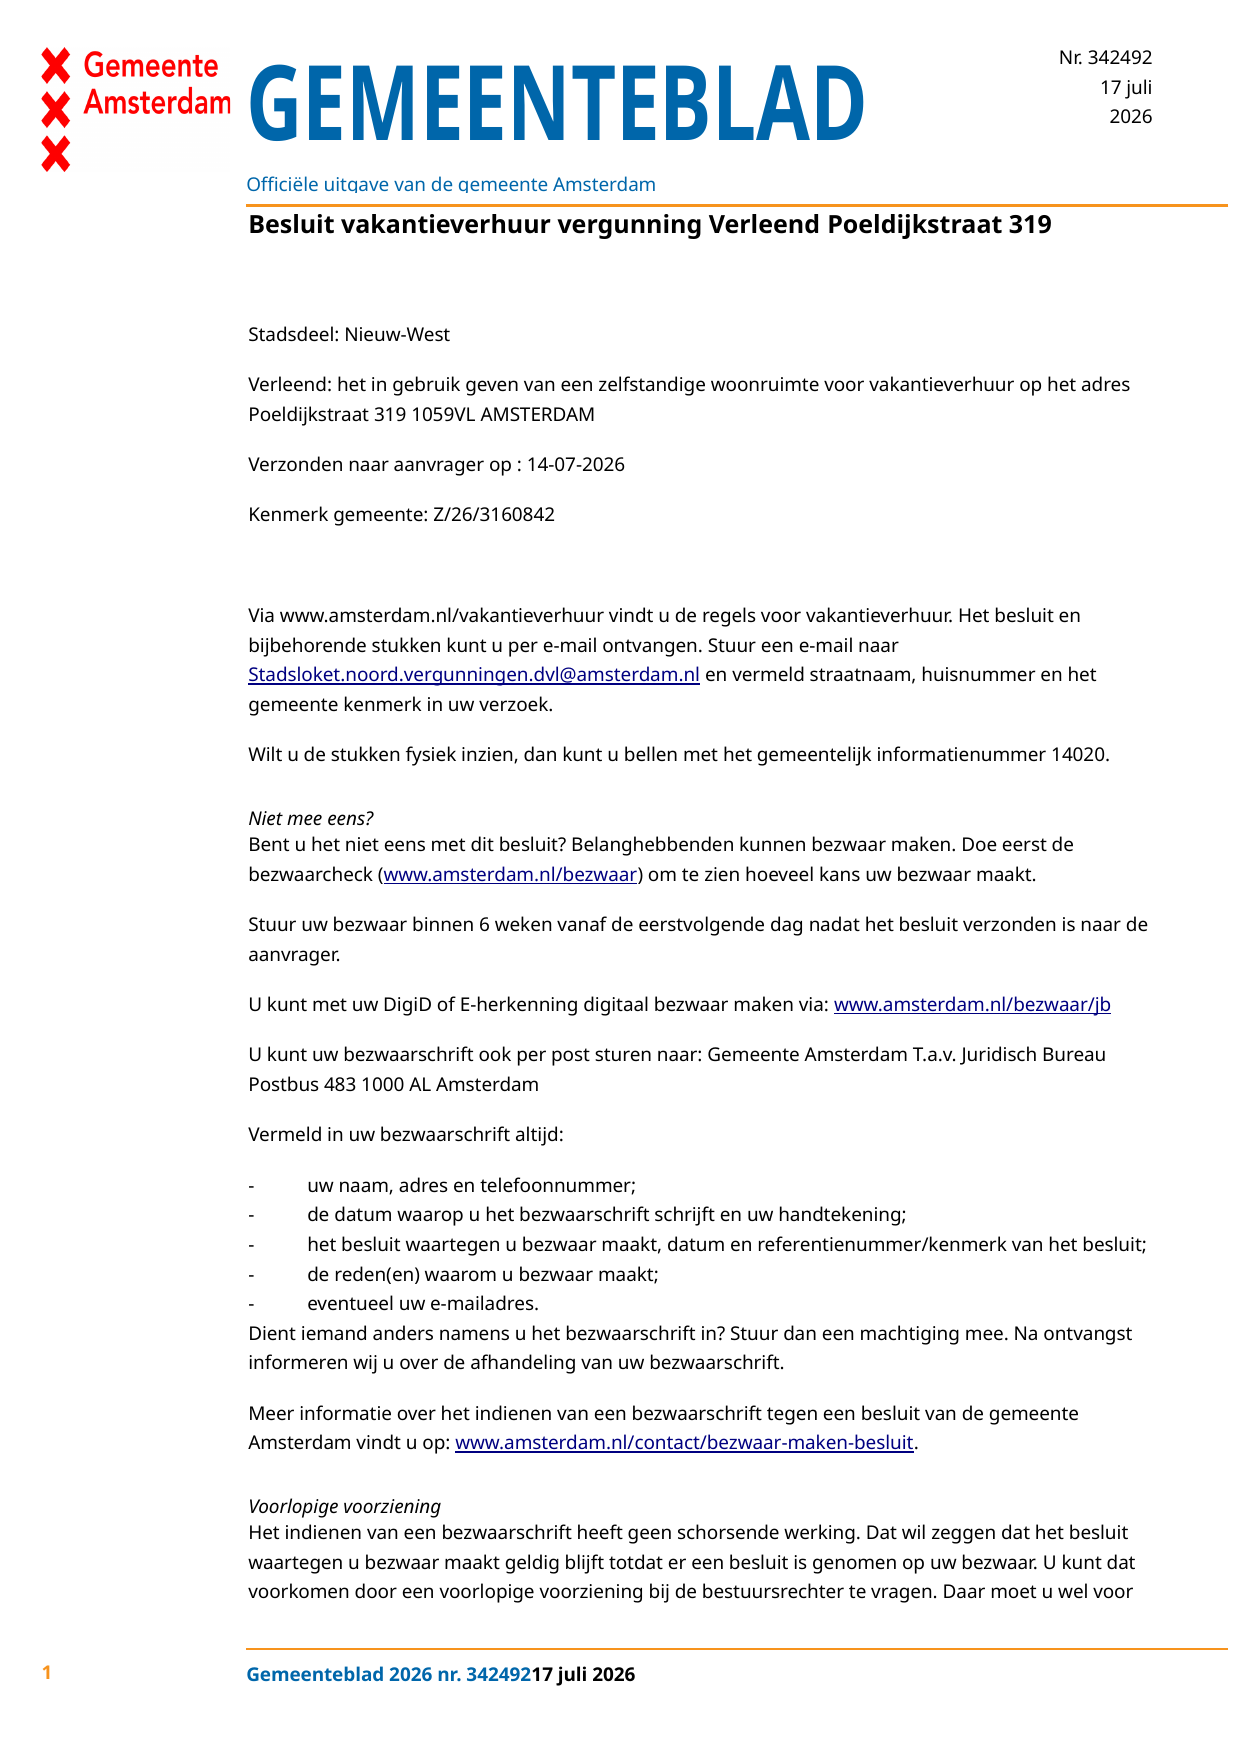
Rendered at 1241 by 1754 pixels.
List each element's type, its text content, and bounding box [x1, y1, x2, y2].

text Bent u het niet eens met dit besluit? Belanghebbenden kunnen bezwaar maken. Doe eerst de bezwaarcheck (www.amsterdam.nl/bezwaar) om te zien hoeveel kans uw bezwaar maakt. [248, 831, 1152, 887]
text U kunt met uw DigiD of E-herkenning digitaal bezwaar maken via: www.amsterdam.nl/bezwaar/jb [248, 991, 1152, 1017]
text Stuur uw bezwaar binnen 6 weken vanaf de eerstvolgende dag nadat het besluit verzonden is naar de aanvrager. [248, 911, 1152, 967]
list de datum waarop u het bezwaarschrift schrijft en uw handtekening; [248, 1202, 1152, 1227]
text Dient iemand anders namens u het bezwaarschrift in? Stuur dan een machtiging mee. Na ontvangst informeren wij u over de afhandeling van uw bezwaarschrift. [248, 1320, 1152, 1375]
list het besluit waartegen u bezwaar maakt, datum en referentienummer/kenmerk van het besluit; [248, 1231, 1152, 1257]
text Niet mee eens? [248, 806, 1152, 831]
list eventueel uw e-mailadres. [248, 1290, 1152, 1316]
text Besluit vakantieverhuur vergunning Verleend Poeldijkstraat 319 [248, 207, 1152, 241]
text Vermeld in uw bezwaarschrift altijd: [248, 1122, 1152, 1147]
list de reden(en) waarom u bezwaar maakt; [248, 1261, 1152, 1287]
text Wilt u de stukken fysiek inzien, dan kunt u bellen met het gemeentelijk informatienummer 14020. [248, 742, 1152, 767]
text Via www.amsterdam.nl/vakantieverhuur vindt u de regels voor vakantieverhuur. Het besluit en bijbehorende stukken kunt u per e-mail ontvangen. Stuur een e-mail naar Stadsloket.noord.vergunningen.dvl@amsterdam.nl en vermeld straatnaam, huisnummer en het gemeente kenmerk in uw verzoek. [248, 602, 1152, 717]
list uw naam, adres en telefoonnummer; [248, 1172, 1152, 1198]
picture [41, 47, 231, 172]
text Meer informatie over het indienen van een bezwaarschrift tegen een besluit van de gemeente Amsterdam vindt u op: www.amsterdam.nl/contact/bezwaar-maken-besluit. [248, 1400, 1152, 1455]
text Voorlopige voorziening [248, 1493, 1152, 1519]
text Verleend: het in gebruik geven van een zelfstandige woonruimte voor vakantieverhuur op het adres Poeldijkstraat 319 1059VL AMSTERDAM [248, 371, 1152, 426]
text Het indienen van een bezwaarschrift heeft geen schorsende werking. Dat wil zeggen dat het besluit waartegen u bezwaar maakt geldig blijft totdat er een besluit is genomen op uw bezwaar. U kunt dat voorkomen door een voorlopige voorziening bij de bestuursrechter te vragen. Daar moet u wel voor [248, 1519, 1152, 1604]
text Stadsdeel: Nieuw-West [248, 321, 1152, 346]
text Verzonden naar aanvrager op : 14-07-2026 [248, 451, 1152, 477]
text U kunt uw bezwaarschrift ook per post sturen naar: Gemeente Amsterdam T.a.v. Juridisch Bureau Postbus 483 1000 AL Amsterdam [248, 1042, 1152, 1097]
text Kenmerk gemeente: Z/26/3160842 [248, 502, 1152, 527]
